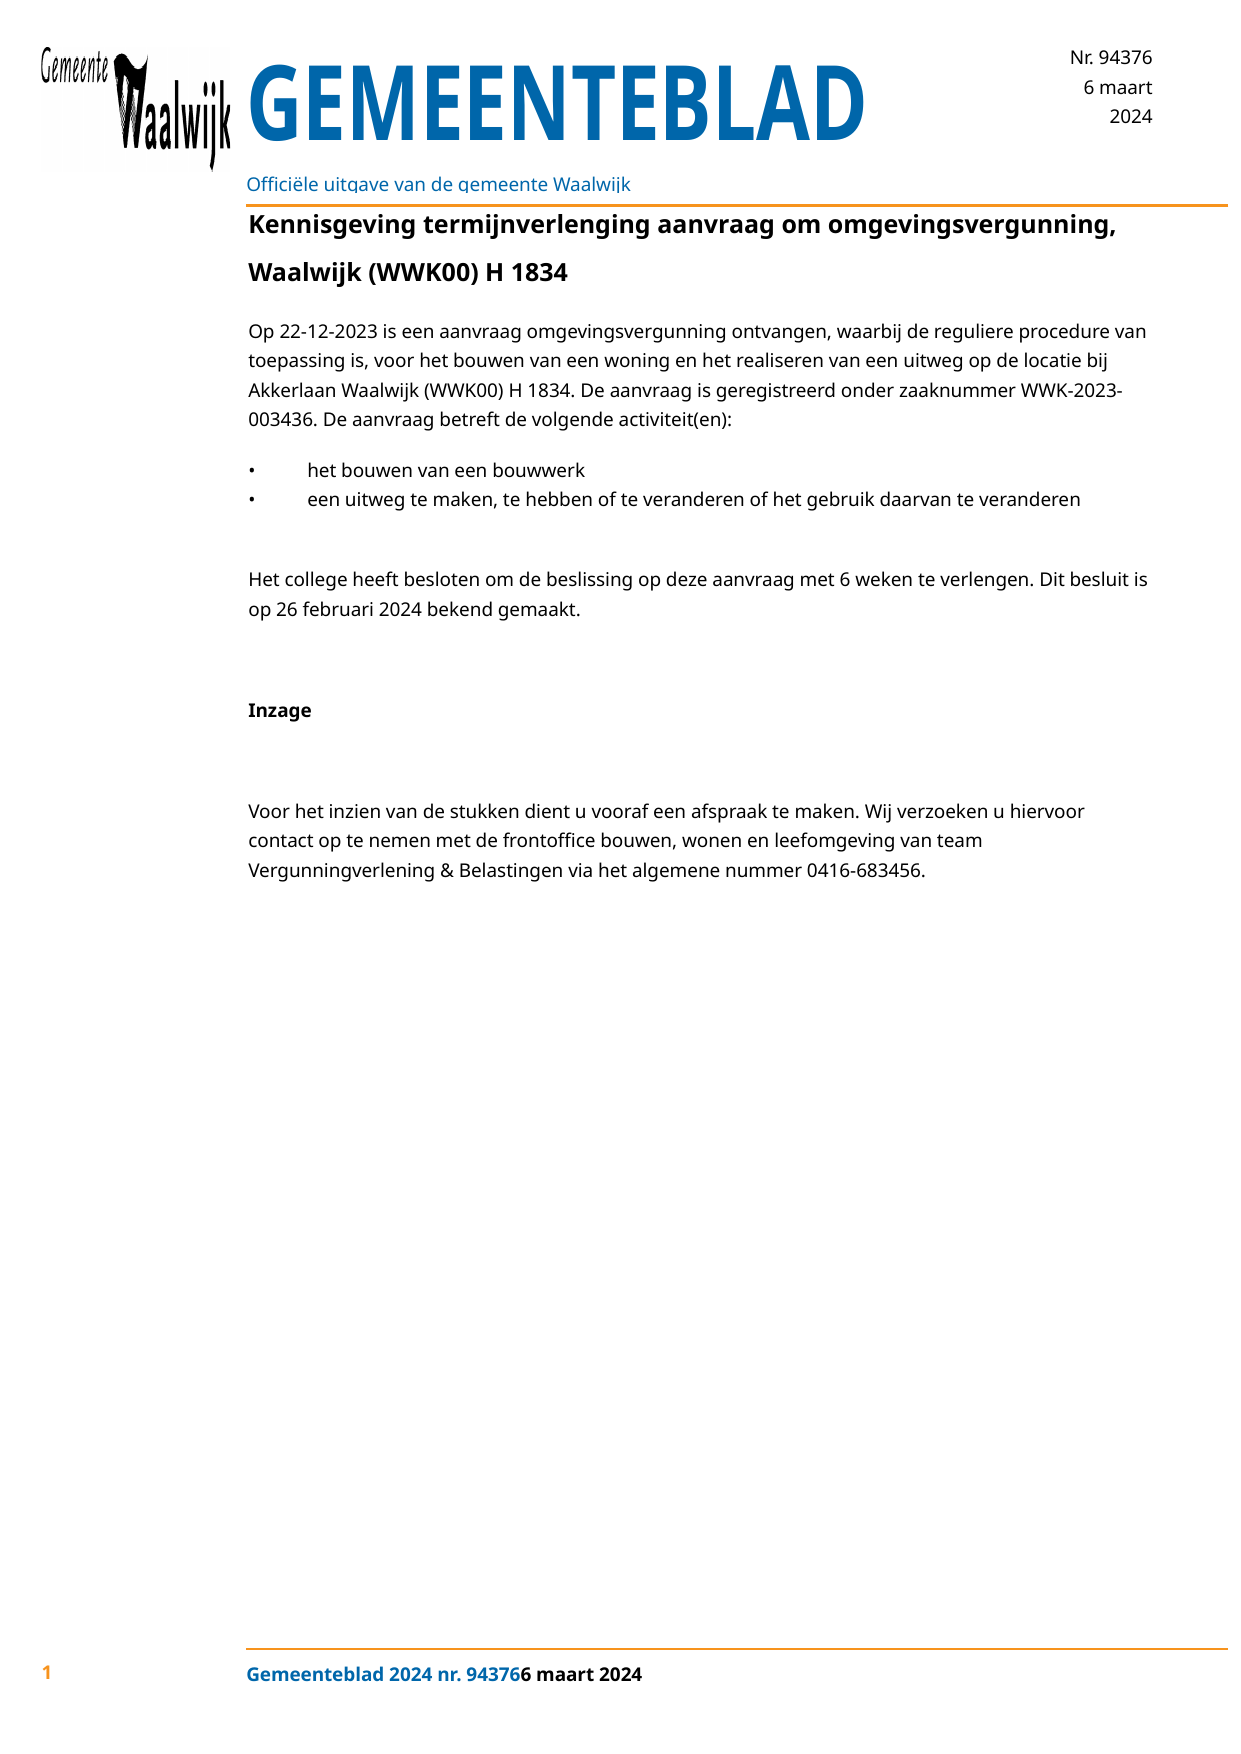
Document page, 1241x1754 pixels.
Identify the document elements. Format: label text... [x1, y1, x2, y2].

list het bouwen van een bouwwerk [248, 457, 1152, 483]
text Het college heeft besloten om de beslissing op deze aanvraag met 6 weken te verlengen. Dit besluit is op 26 februari 2024 bekend gemaakt. [248, 567, 1152, 622]
text Kennisgeving termijnverlenging aanvraag om omgevingsvergunning, Waalwijk (WWK00) H 1834 [248, 207, 1152, 288]
list een uitweg te maken, te hebben of te veranderen of het gebruik daarvan te veranderen [248, 487, 1152, 512]
text Op 22-12-2023 is een aanvraag omgevingsvergunning ontvangen, waarbij de reguliere procedure van toepassing is, voor het bouwen van een woning en het realiseren van een uitweg op de locatie bij Akkerlaan Waalwijk (WWK00) H 1834. De aanvraag is geregistreerd onder zaaknummer WWK-2023-003436. De aanvraag betreft de volgende activiteit(en): [248, 318, 1152, 432]
picture [41, 47, 231, 172]
text Voor het inzien van de stukken dient u vooraf een afspraak te maken. Wij verzoeken u hiervoor contact op te nemen met de frontoffice bouwen, wonen en leefomgeving van team Vergunningverlening & Belastingen via het algemene nummer 0416-683456. [248, 798, 1152, 883]
text Inzage [248, 697, 1152, 723]
